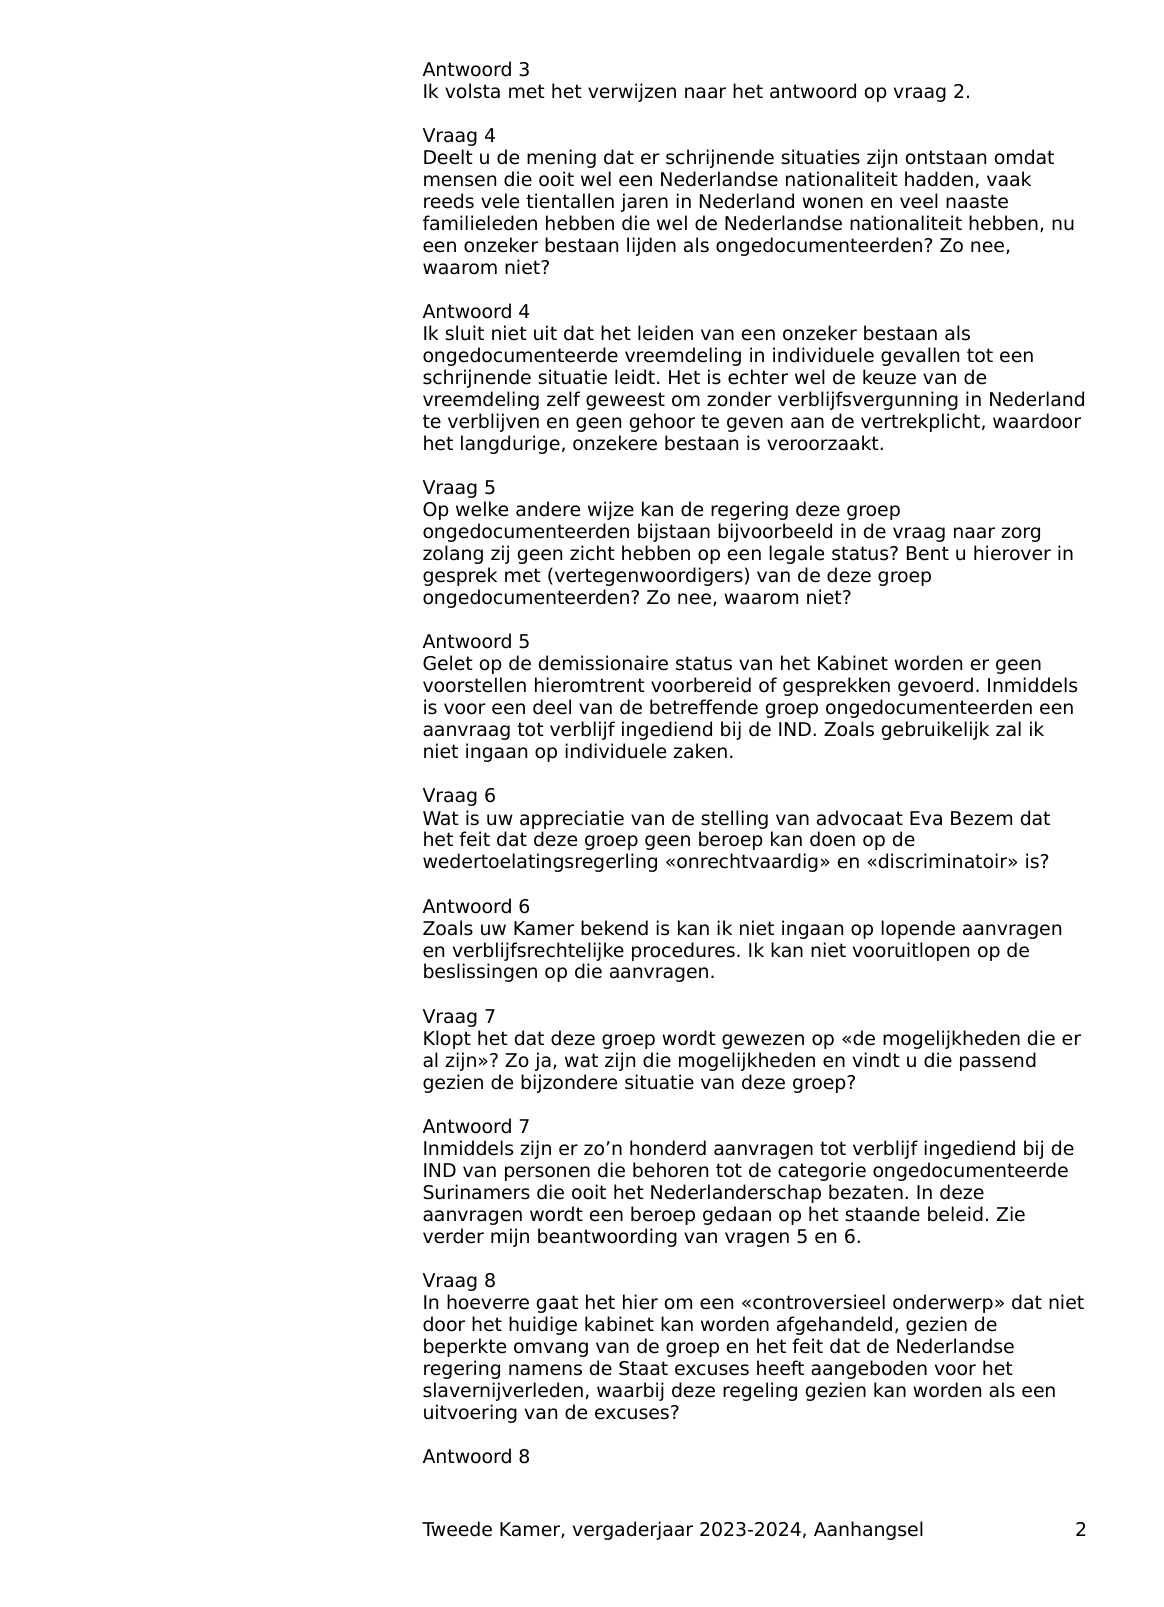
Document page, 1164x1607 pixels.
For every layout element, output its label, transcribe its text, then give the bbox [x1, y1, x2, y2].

text Ik volsta met het verwijzen naar het antwoord op vraag 2. [422, 81, 1087, 103]
text Gelet op de demissionaire status van het Kabinet worden er geen voorstellen hieromtrent voorbereid of gesprekken gevoerd. Inmiddels is voor een deel van de betreffende groep ongedocumenteerden een aanvraag tot verblijf ingediend bij de IND. Zoals gebruikelijk zal ik niet ingaan op individuele zaken. [422, 653, 1087, 763]
text Klopt het dat deze groep wordt gewezen op «de mogelijkheden die er al zijn»? Zo ja, wat zijn die mogelijkheden en vindt u die passend gezien de bijzondere situatie van deze groep? [422, 1028, 1087, 1093]
text Vraag 5 [422, 477, 1087, 499]
text Vraag 4 [422, 125, 1087, 147]
text Vraag 7 [422, 1006, 1087, 1028]
text Antwoord 5 [422, 631, 1087, 653]
text Antwoord 7 [422, 1116, 1087, 1138]
text Antwoord 6 [422, 896, 1087, 917]
text Deelt u de mening dat er schrijnende situaties zijn ontstaan omdat mensen die ooit wel een Nederlandse nationaliteit hadden, vaak reeds vele tientallen jaren in Nederland wonen en veel naaste familieleden hebben die wel de Nederlandse nationaliteit hebben, nu een onzeker bestaan lijden als ongedocumenteerden? Zo nee, waarom niet? [422, 147, 1087, 279]
text Antwoord 8 [422, 1446, 1087, 1468]
text Wat is uw appreciatie van de stelling van advocaat Eva Bezem dat het feit dat deze groep geen beroep kan doen op de wedertoelatingsregerling «onrechtvaardig» en «discriminatoir» is? [422, 807, 1087, 873]
text In hoeverre gaat het hier om een «controversieel onderwerp» dat niet door het huidige kabinet kan worden afgehandeld, gezien de beperkte omvang van de groep en het feit dat de Nederlandse regering namens de Staat excuses heeft aangeboden voor het slavernijverleden, waarbij deze regeling gezien kan worden als een uitvoering van de excuses? [422, 1292, 1087, 1424]
text Ik sluit niet uit dat het leiden van een onzeker bestaan als ongedocumenteerde vreemdeling in individuele gevallen tot een schrijnende situatie leidt. Het is echter wel de keuze van de vreemdeling zelf geweest om zonder verblijfsvergunning in Nederland te verblijven en geen gehoor te geven aan de vertrekplicht, waardoor het langdurige, onzekere bestaan is veroorzaakt. [422, 323, 1087, 455]
text Antwoord 4 [422, 301, 1087, 323]
text Vraag 8 [422, 1270, 1087, 1292]
text Antwoord 3 [422, 59, 1087, 81]
text Zoals uw Kamer bekend is kan ik niet ingaan op lopende aanvragen en verblijfsrechtelijke procedures. Ik kan niet vooruitlopen op de beslissingen op die aanvragen. [422, 917, 1087, 983]
text Inmiddels zijn er zo’n honderd aanvragen tot verblijf ingediend bij de IND van personen die behoren tot de categorie ongedocumenteerde Surinamers die ooit het Nederlanderschap bezaten. In deze aanvragen wordt een beroep gedaan op het staande beleid. Zie verder mijn beantwoording van vragen 5 en 6. [422, 1138, 1087, 1248]
text Vraag 6 [422, 785, 1087, 807]
text Op welke andere wijze kan de regering deze groep ongedocumenteerden bijstaan bijvoorbeeld in de vraag naar zorg zolang zij geen zicht hebben op een legale status? Bent u hierover in gesprek met (vertegenwoordigers) van de deze groep ongedocumenteerden? Zo nee, waarom niet? [422, 499, 1087, 609]
